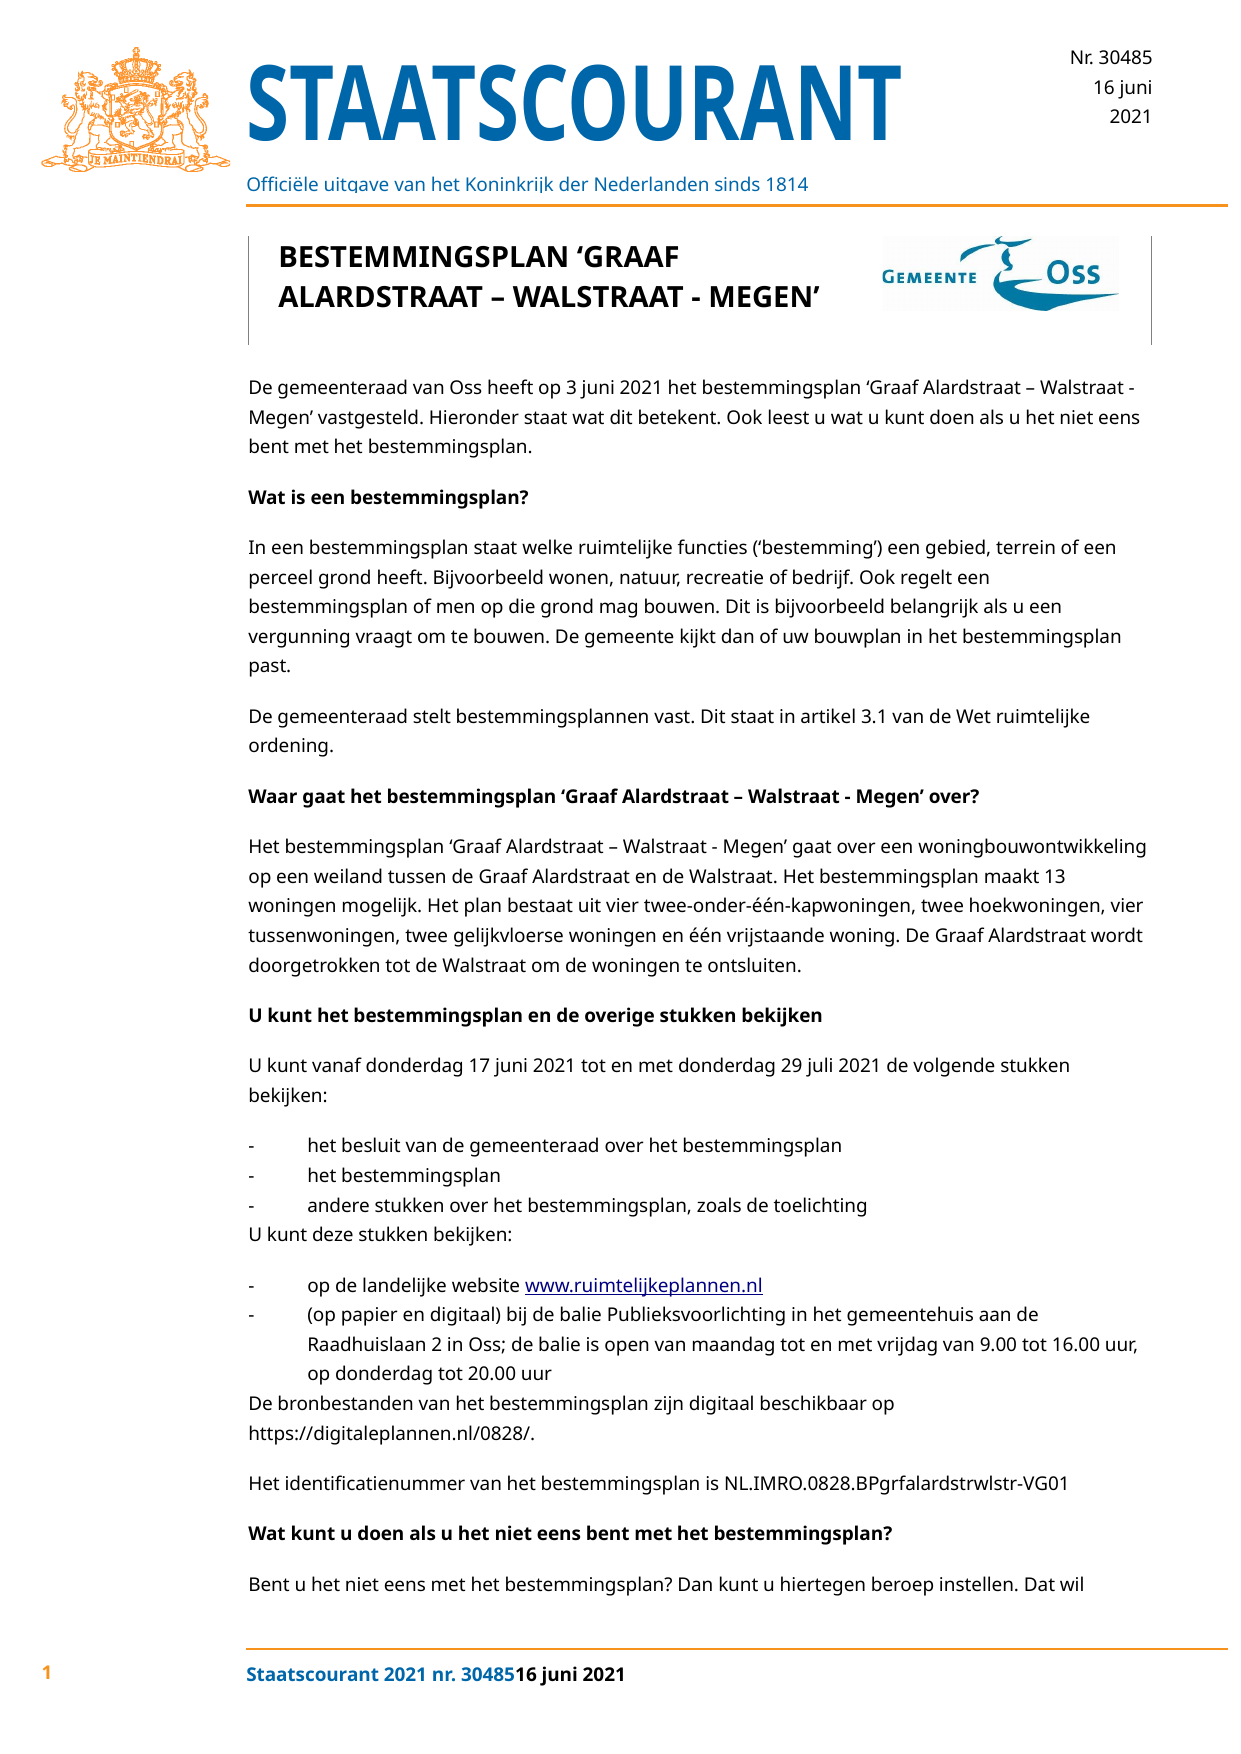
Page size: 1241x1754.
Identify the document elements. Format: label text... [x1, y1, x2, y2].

text Het identificatienummer van het bestemmingsplan is NL.IMRO.0828.BPgrfalardstrwlstr-VG01 [248, 1470, 1152, 1496]
list andere stukken over het bestemmingsplan, zoals de toelichting [248, 1192, 1152, 1217]
list (op papier en digitaal) bij de balie Publieksvoorlichting in het gemeentehuis aan de Raadhuislaan 2 in Oss; de balie is open van maandag tot en met vrijdag van 9.00 tot 16.00 uur, op donderdag tot 20.00 uur [248, 1301, 1152, 1386]
text De bronbestanden van het bestemmingsplan zijn digitaal beschikbaar op https://digitaleplannen.nl/0828/. [248, 1390, 1152, 1445]
text De gemeenteraad stelt bestemmingsplannen vast. Dit staat in artikel 3.1 van de Wet ruimtelijke ordening. [248, 703, 1152, 758]
list het besluit van de gemeenteraad over het bestemmingsplan [248, 1133, 1152, 1158]
text U kunt deze stukken bekijken: [248, 1221, 1152, 1247]
text U kunt het bestemmingsplan en de overige stukken bekijken [248, 1002, 1152, 1028]
table_header [850, 236, 1151, 345]
picture [882, 236, 1119, 311]
text Wat kunt u doen als u het niet eens bent met het bestemmingsplan? [248, 1521, 1152, 1546]
text Het bestemmingsplan ‘Graaf Alardstraat – Walstraat - Megen’ gaat over een woningbouwontwikkeling op een weiland tussen de Graaf Alardstraat en de Walstraat. Het bestemmingsplan maakt 13 woningen mogelijk. Het plan bestaat uit vier twee-onder-één-kapwoningen, twee hoekwoningen, vier tussenwoningen, twee gelijkvloerse woningen en één vrijstaande woning. De Graaf Alardstraat wordt doorgetrokken tot de Walstraat om de woningen te ontsluiten. [248, 833, 1152, 977]
text De gemeenteraad van Oss heeft op 3 juni 2021 het bestemmingsplan ‘Graaf Alardstraat – Walstraat - Megen’ vastgesteld. Hieronder staat wat dit betekent. Ook leest u wat u kunt doen als u het niet eens bent met het bestemmingsplan. [248, 374, 1152, 459]
picture [41, 47, 231, 172]
list het bestemmingsplan [248, 1162, 1152, 1188]
text U kunt vanaf donderdag 17 juni 2021 tot en met donderdag 29 juli 2021 de volgende stukken bekijken: [248, 1053, 1152, 1108]
text In een bestemmingsplan staat welke ruimtelijke functies (‘bestemming’) een gebied, terrein of een perceel grond heeft. Bijvoorbeeld wonen, natuur, recreatie of bedrijf. Ook regelt een bestemmingsplan of men op die grond mag bouwen. Dit is bijvoorbeeld belangrijk als u een vergunning vraagt om te bouwen. De gemeente kijkt dan of uw bouwplan in het bestemmingsplan past. [248, 534, 1152, 678]
list op de landelijke website www.ruimtelijkeplannen.nl [248, 1272, 1152, 1297]
table_header BESTEMMINGSPLAN ‘GRAAF ALARDSTRAAT – WALSTRAAT - MEGEN’ [249, 236, 850, 345]
text Waar gaat het bestemmingsplan ‘Graaf Alardstraat – Walstraat - Megen’ over? [248, 783, 1152, 809]
text Wat is een bestemmingsplan? [248, 484, 1152, 509]
text Bent u het niet eens met het bestemmingsplan? Dan kunt u hiertegen beroep instellen. Dat wil [248, 1571, 1152, 1597]
